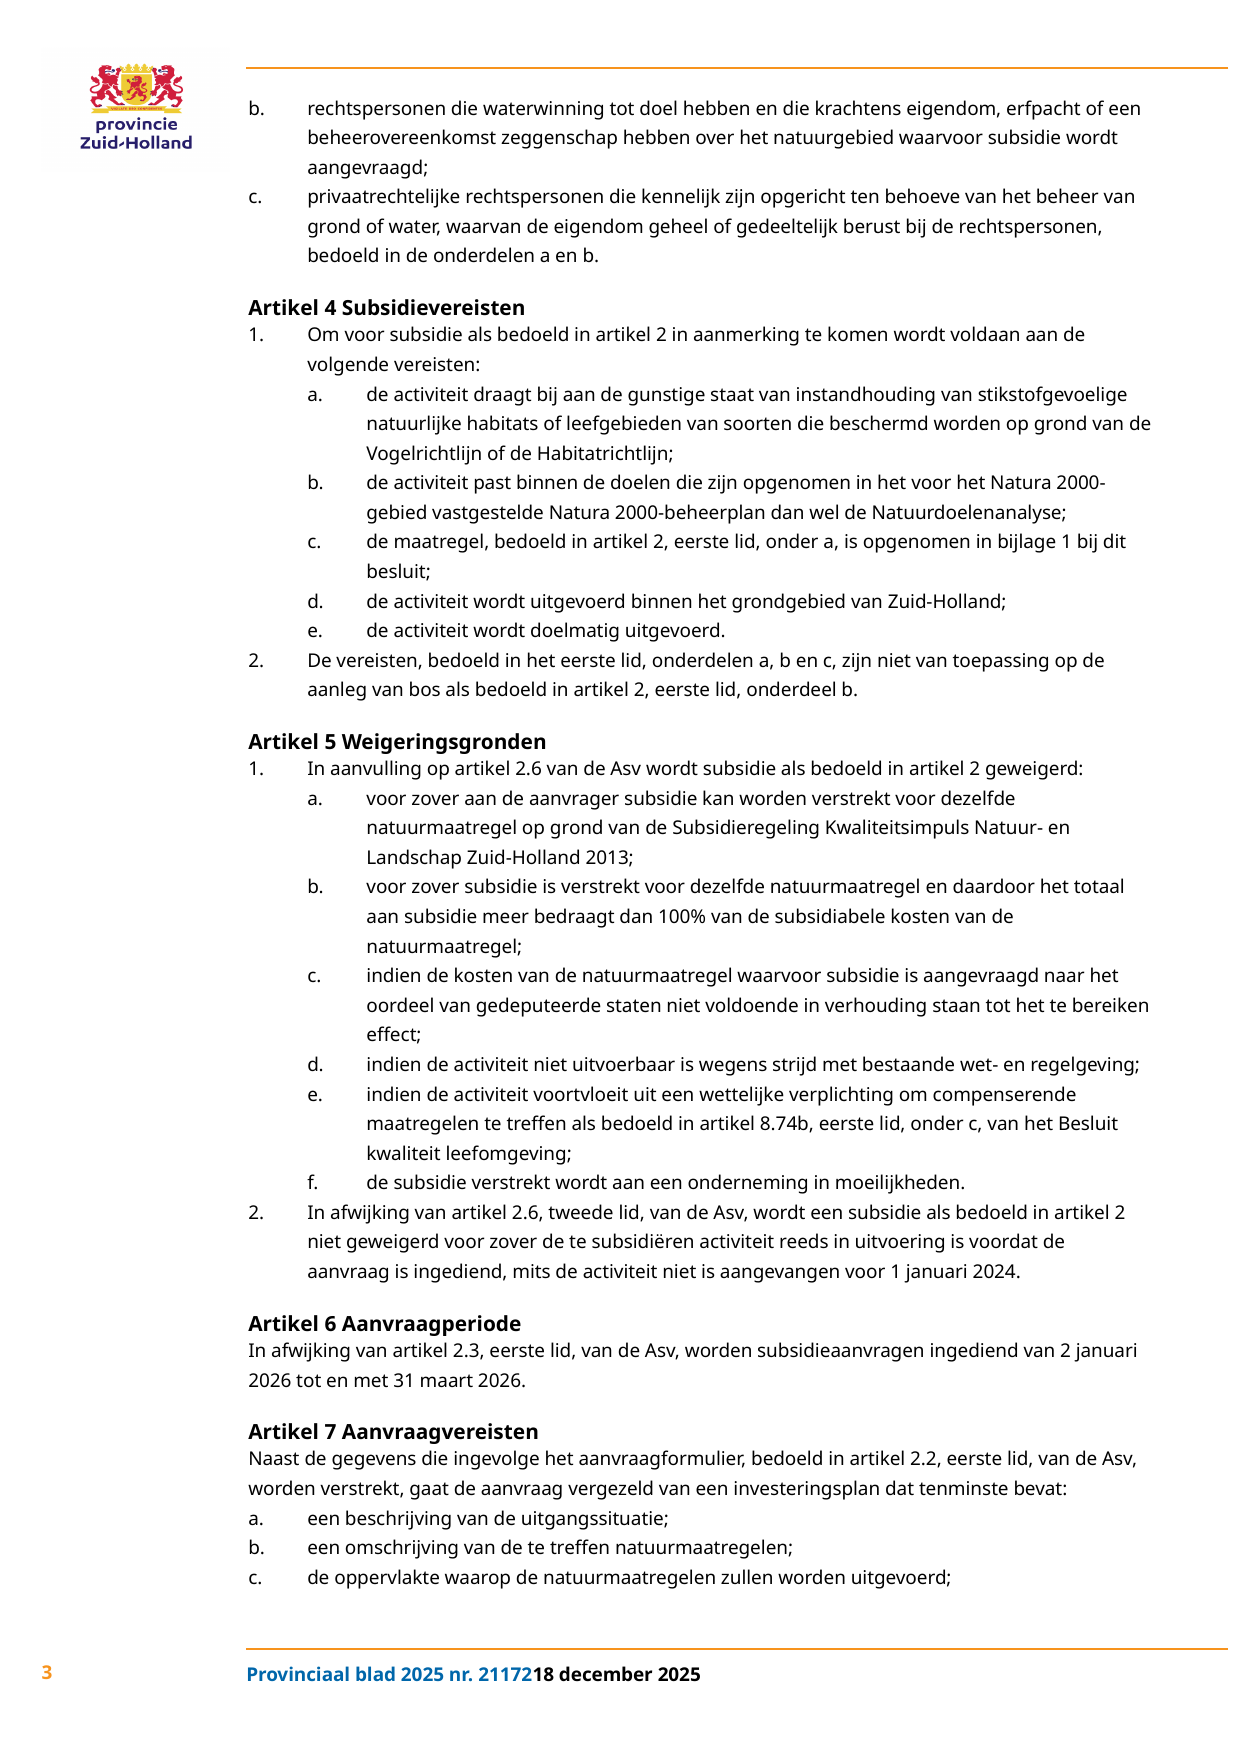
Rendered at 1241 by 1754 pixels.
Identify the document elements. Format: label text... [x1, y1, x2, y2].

list de subsidie verstrekt wordt aan een onderneming in moeilijkheden. [307, 1169, 1152, 1195]
list In afwijking van artikel 2.6, tweede lid, van de Asv, wordt een subsidie als bedoeld in artikel 2 niet geweigerd voor zover de te subsidiëren activiteit reeds in uitvoering is voordat de aanvraag is ingediend, mits de activiteit niet is aangevangen voor 1 januari 2024. [248, 1199, 1152, 1284]
list de activiteit wordt doelmatig uitgevoerd. [307, 617, 1152, 643]
list De vereisten, bedoeld in het eerste lid, onderdelen a, b en c, zijn niet van toepassing op de aanleg van bos als bedoeld in artikel 2, eerste lid, onderdeel b. [248, 647, 1152, 702]
list rechtspersonen die waterwinning tot doel hebben en die krachtens eigendom, erfpacht of een beheerovereenkomst zeggenschap hebben over het natuurgebied waarvoor subsidie wordt aangevraagd; [248, 95, 1152, 180]
list de oppervlakte waarop de natuurmaatregelen zullen worden uitgevoerd; [248, 1564, 1152, 1590]
picture [41, 47, 231, 172]
text Artikel 4 Subsidievereisten [248, 293, 1152, 322]
list de activiteit wordt uitgevoerd binnen het grondgebied van Zuid-Holland; [307, 588, 1152, 613]
list indien de activiteit niet uitvoerbaar is wegens strijd met bestaande wet- en regelgeving; [307, 1051, 1152, 1077]
list de maatregel, bedoeld in artikel 2, eerste lid, onder a, is opgenomen in bijlage 1 bij dit besluit; [307, 529, 1152, 584]
list de activiteit past binnen de doelen die zijn opgenomen in het voor het Natura 2000-gebied vastgestelde Natura 2000-beheerplan dan wel de Natuurdoelenanalyse; [307, 469, 1152, 525]
text In afwijking van artikel 2.3, eerste lid, van de Asv, worden subsidieaanvragen ingediend van 2 januari 2026 tot en met 31 maart 2026. [248, 1337, 1152, 1392]
list voor zover aan de aanvrager subsidie kan worden verstrekt voor dezelfde natuurmaatregel op grond van de Subsidieregeling Kwaliteitsimpuls Natuur- en Landschap Zuid-Holland 2013; [307, 785, 1152, 870]
list de activiteit draagt bij aan de gunstige staat van instandhouding van stikstofgevoelige natuurlijke habitats of leefgebieden van soorten die beschermd worden op grond van de Vogelrichtlijn of de Habitatrichtlijn; [307, 381, 1152, 466]
text Naast de gegevens die ingevolge het aanvraagformulier, bedoeld in artikel 2.2, eerste lid, van de Asv, worden verstrekt, gaat de aanvraag vergezeld van een investeringsplan dat tenminste bevat: [248, 1446, 1152, 1501]
list een beschrijving van de uitgangssituatie; [248, 1505, 1152, 1531]
text Artikel 5 Weigeringsgronden [248, 727, 1152, 755]
list In aanvulling op artikel 2.6 van de Asv wordt subsidie als bedoeld in artikel 2 geweigerd: [248, 755, 1152, 781]
list een omschrijving van de te treffen natuurmaatregelen; [248, 1534, 1152, 1560]
list privaatrechtelijke rechtspersonen die kennelijk zijn opgericht ten behoeve van het beheer van grond of water, waarvan de eigendom geheel of gedeeltelijk berust bij de rechtspersonen, bedoeld in de onderdelen a en b. [248, 183, 1152, 268]
list indien de kosten van de natuurmaatregel waarvoor subsidie is aangevraagd naar het oordeel van gedeputeerde staten niet voldoende in verhouding staan tot het te bereiken effect; [307, 962, 1152, 1047]
list Om voor subsidie als bedoeld in artikel 2 in aanmerking te komen wordt voldaan aan de volgende vereisten: [248, 322, 1152, 377]
list voor zover subsidie is verstrekt voor dezelfde natuurmaatregel en daardoor het totaal aan subsidie meer bedraagt dan 100% van de subsidiabele kosten van de natuurmaatregel; [307, 874, 1152, 959]
text Artikel 6 Aanvraagperiode [248, 1309, 1152, 1337]
text Artikel 7 Aanvraagvereisten [248, 1417, 1152, 1446]
list indien de activiteit voortvloeit uit een wettelijke verplichting om compenserende maatregelen te treffen als bedoeld in artikel 8.74b, eerste lid, onder c, van het Besluit kwaliteit leefomgeving; [307, 1081, 1152, 1166]
